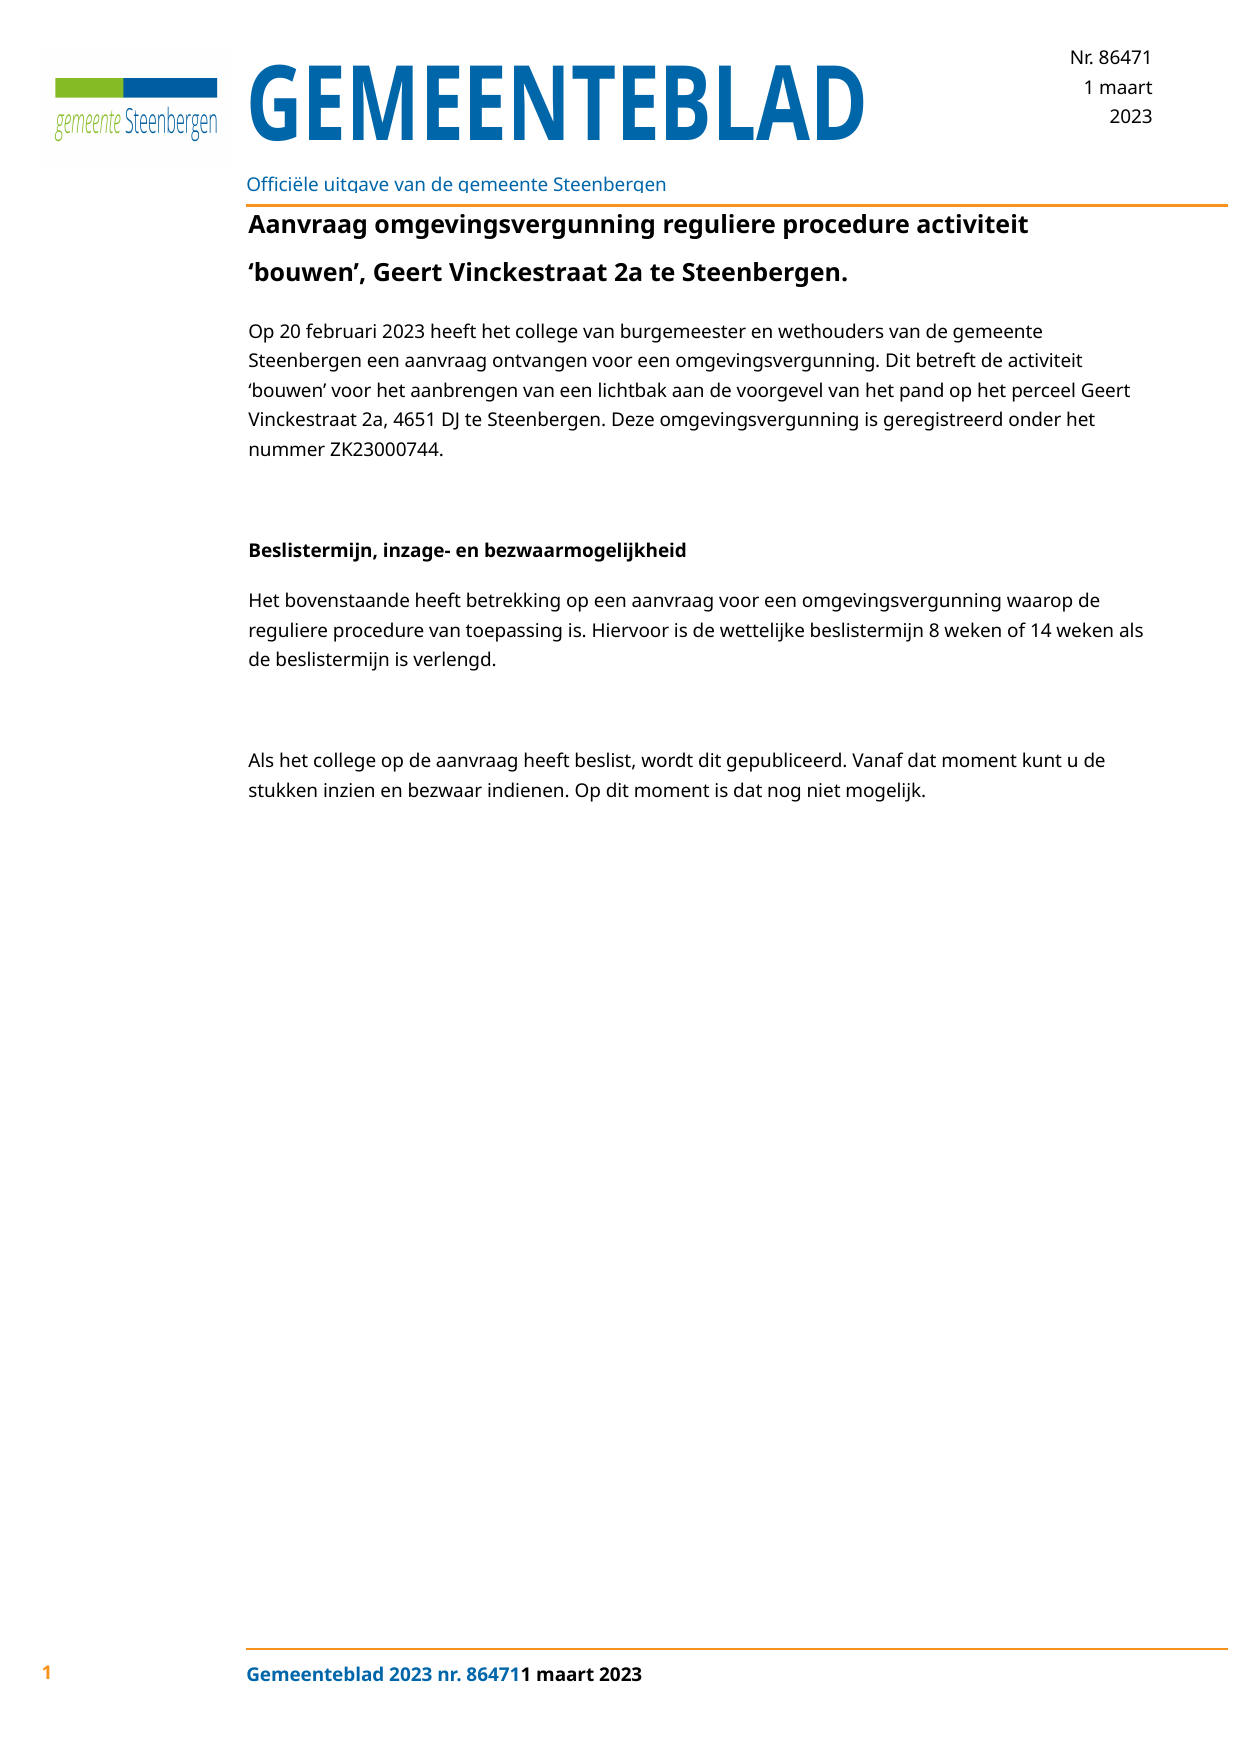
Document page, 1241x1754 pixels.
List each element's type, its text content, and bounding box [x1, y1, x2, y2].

text Op 20 februari 2023 heeft het college van burgemeester en wethouders van de gemeente Steenbergen een aanvraag ontvangen voor een omgevingsvergunning. Dit betreft de activiteit ‘bouwen’ voor het aanbrengen van een lichtbak aan de voorgevel van het pand op het perceel Geert Vinckestraat 2a, 4651 DJ te Steenbergen. Deze omgevingsvergunning is geregistreerd onder het nummer ZK23000744. [248, 318, 1152, 462]
picture [41, 47, 231, 172]
text Aanvraag omgevingsvergunning reguliere procedure activiteit ‘bouwen’, Geert Vinckestraat 2a te Steenbergen. [248, 207, 1152, 288]
text Als het college op de aanvraag heeft beslist, wordt dit gepubliceerd. Vanaf dat moment kunt u de stukken inzien en bezwaar indienen. Op dit moment is dat nog niet mogelijk. [248, 747, 1152, 803]
text Het bovenstaande heeft betrekking op een aanvraag voor een omgevingsvergunning waarop de reguliere procedure van toepassing is. Hiervoor is de wettelijke beslistermijn 8 weken of 14 weken als de beslistermijn is verlengd. [248, 587, 1152, 672]
text Beslistermijn, inzage- en bezwaarmogelijkheid [248, 537, 1152, 563]
